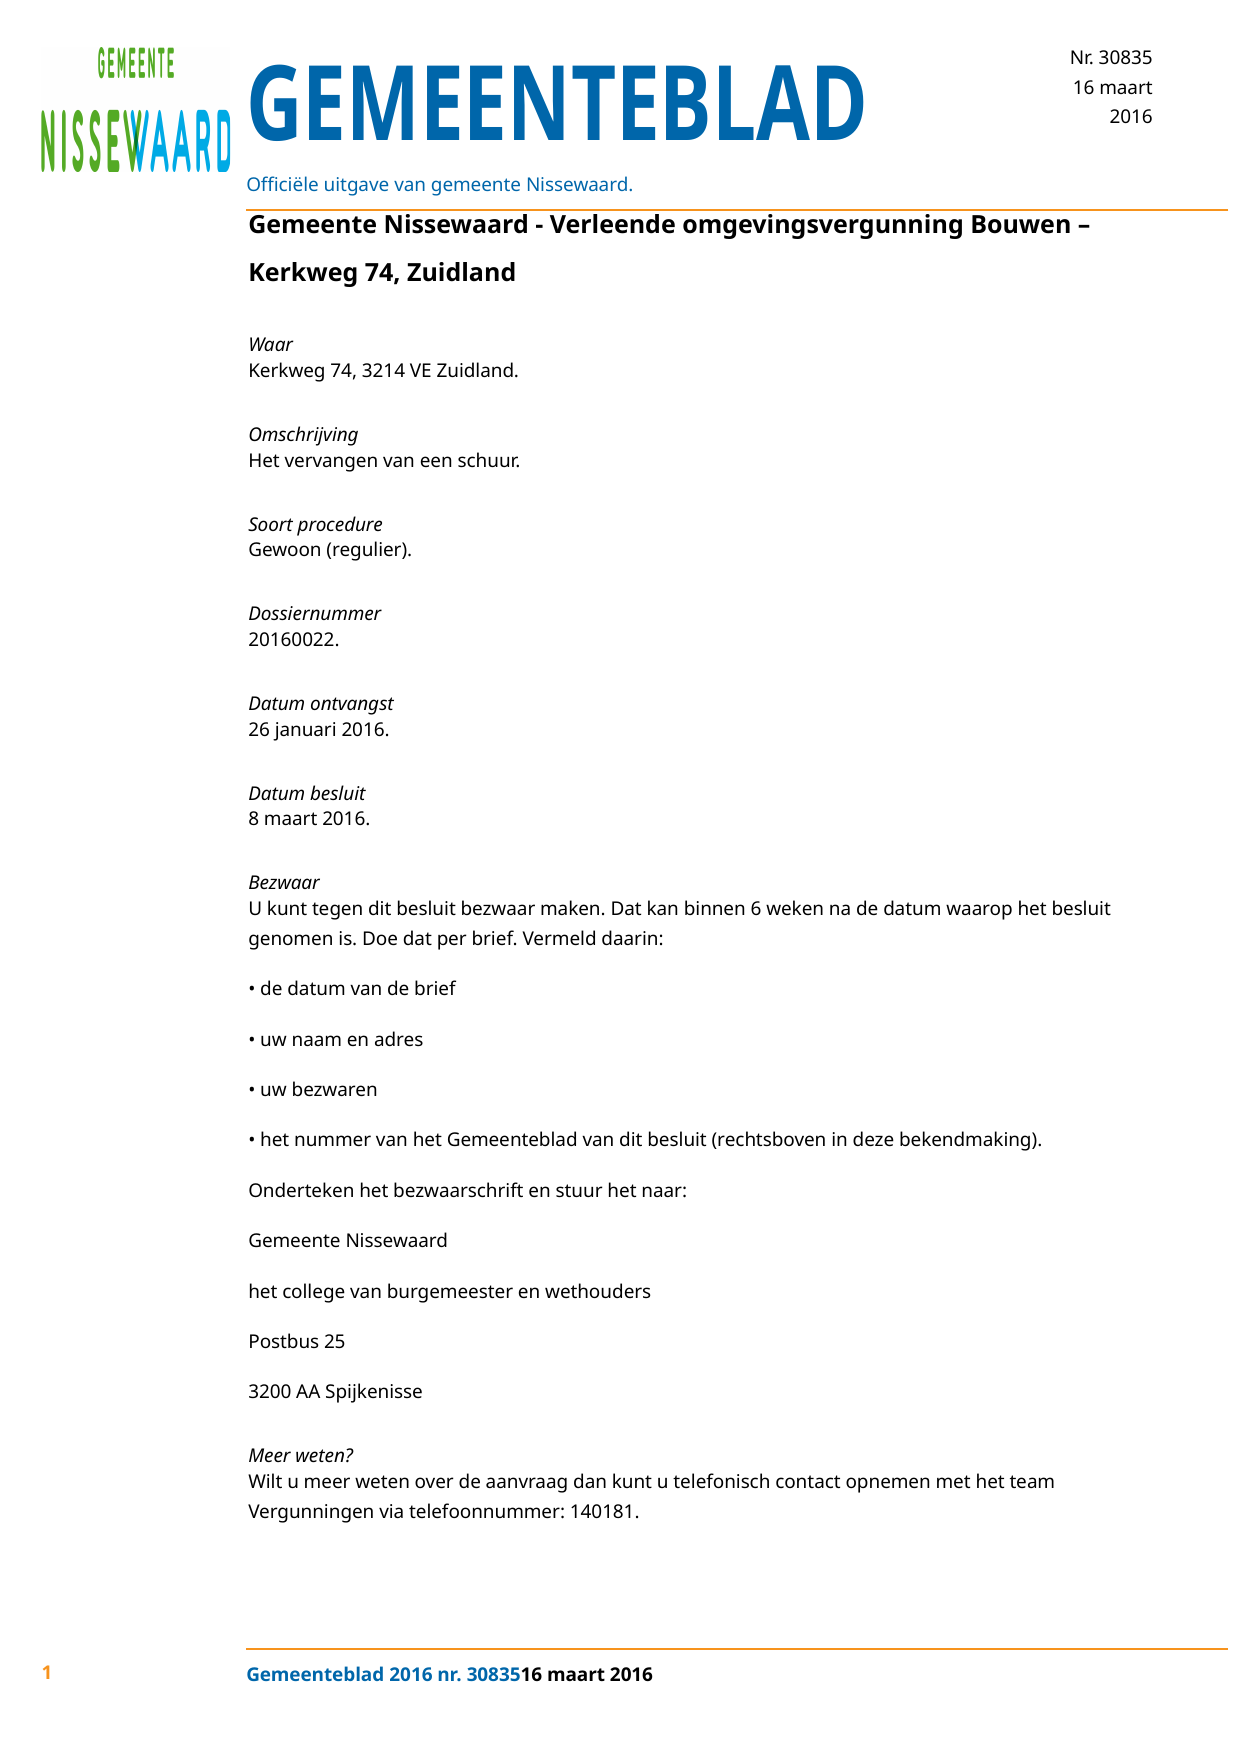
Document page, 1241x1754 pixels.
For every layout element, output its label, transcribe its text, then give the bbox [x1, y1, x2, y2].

text 20160022. [248, 626, 1152, 652]
text Gemeente Nissewaard [248, 1227, 1152, 1253]
text Dossiernummer [248, 601, 1152, 626]
picture [200, 151, 206, 172]
text • uw bezwaren [248, 1076, 1152, 1102]
text U kunt tegen dit besluit bezwaar maken. Dat kan binnen 6 weken na de datum waarop het besluit genomen is. Doe dat per brief. Vermeld daarin: [248, 895, 1152, 951]
picture [201, 122, 206, 138]
picture [222, 122, 227, 160]
text 26 januari 2016. [248, 716, 1152, 742]
text Gewoon (regulier). [248, 537, 1152, 562]
text Het vervangen van een schuur. [248, 447, 1152, 473]
text Omschrijving [248, 421, 1152, 447]
text Onderteken het bezwaarschrift en stuur het naar: [248, 1177, 1152, 1203]
text • de datum van de brief [248, 975, 1152, 1001]
text het college van burgemeester en wethouders [248, 1278, 1152, 1303]
text Waar [248, 331, 1152, 357]
text Datum besluit [248, 780, 1152, 806]
text Gemeente Nissewaard - Verleende omgevingsvergunning Bouwen – Kerkweg 74, Zuidland [248, 211, 1152, 288]
picture [176, 157, 187, 172]
picture [41, 47, 231, 172]
text Soort procedure [248, 511, 1152, 537]
text 8 maart 2016. [248, 806, 1152, 831]
picture [154, 157, 165, 172]
text Wilt u meer weten over de aanvraag dan kunt u telefonisch contact opnemen met het team Vergunningen via telefoonnummer: 140181. [248, 1468, 1152, 1524]
text Datum ontvangst [248, 690, 1152, 716]
text Postbus 25 [248, 1328, 1152, 1354]
text Kerkweg 74, 3214 VE Zuidland. [248, 357, 1152, 383]
text 3200 AA Spijkenisse [248, 1379, 1152, 1404]
text Bezwaar [248, 869, 1152, 895]
text • uw naam en adres [248, 1026, 1152, 1051]
text • het nummer van het Gemeenteblad van dit besluit (rechtsboven in deze bekendmaking). [248, 1127, 1152, 1152]
text Meer weten? [248, 1443, 1152, 1468]
